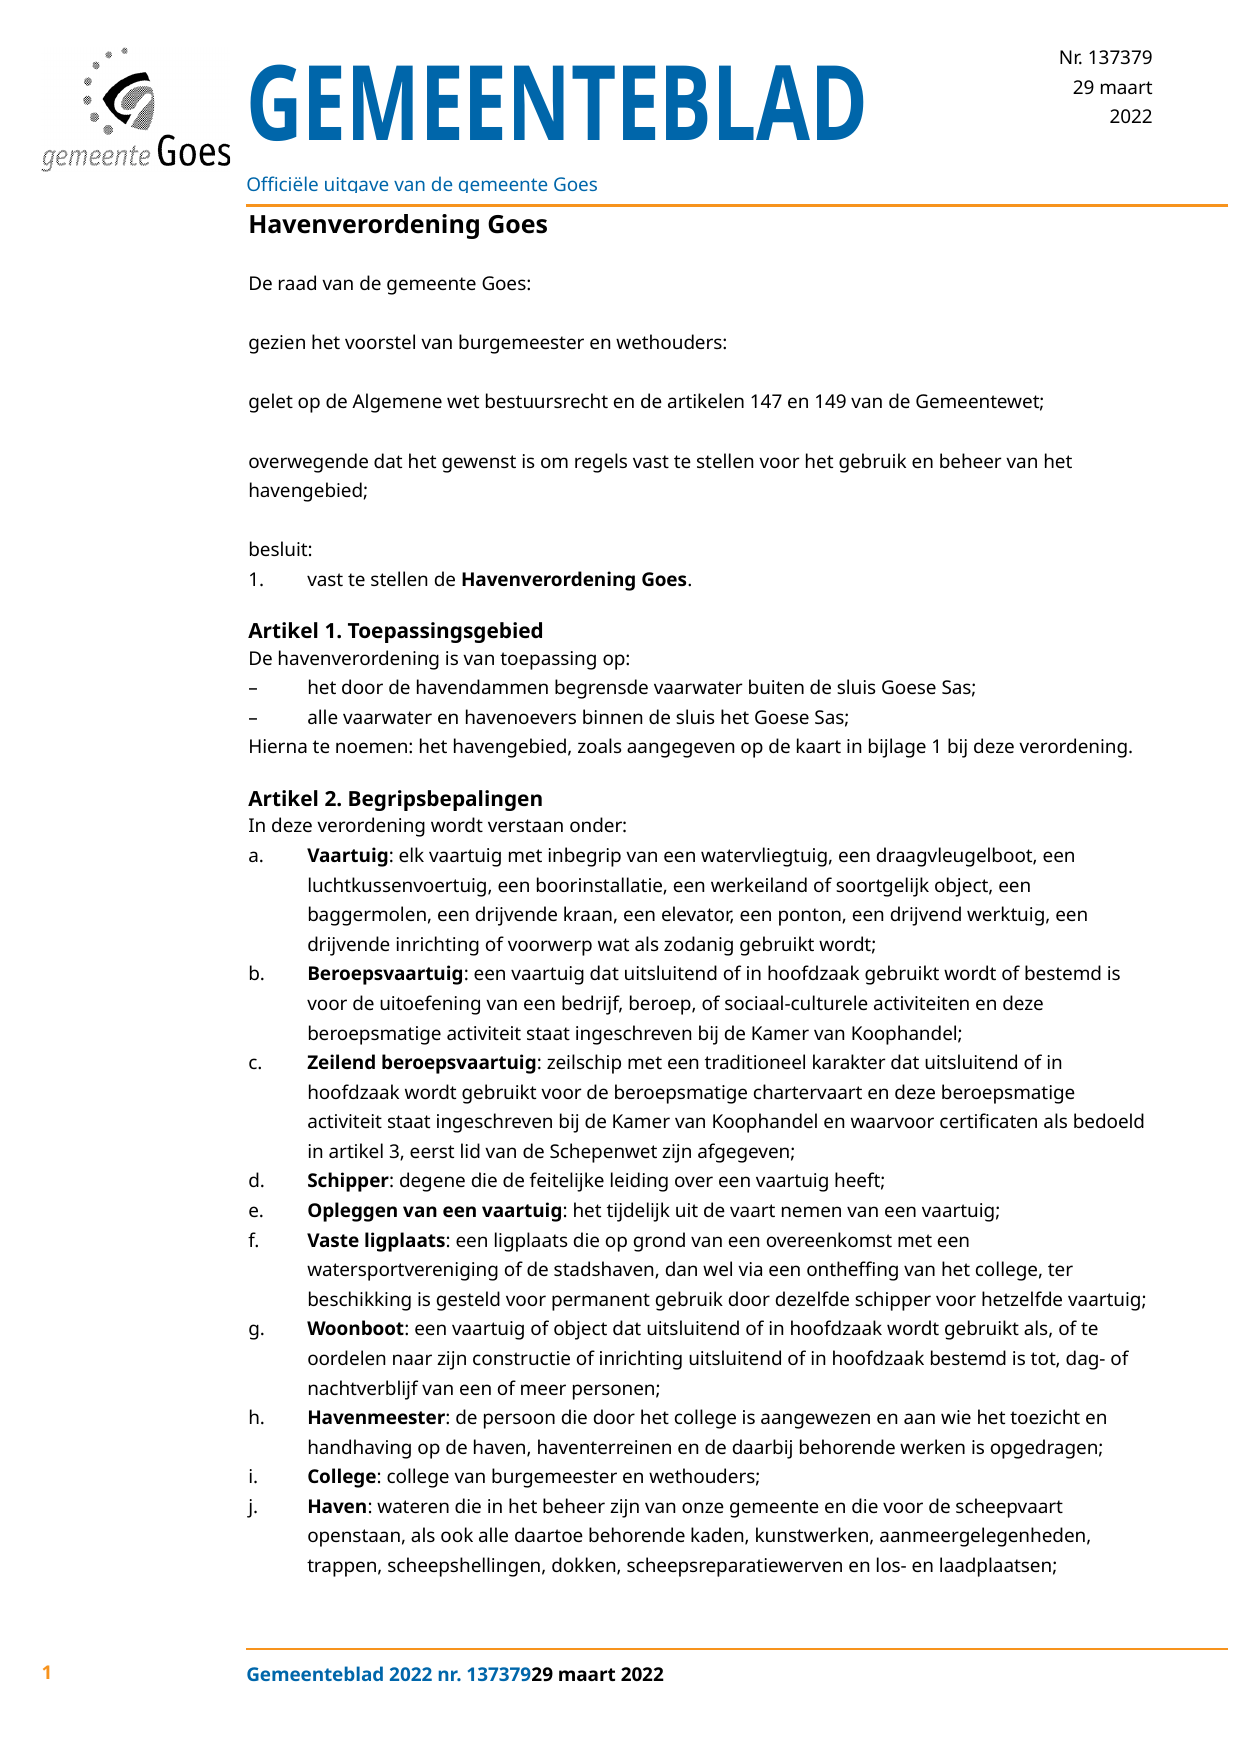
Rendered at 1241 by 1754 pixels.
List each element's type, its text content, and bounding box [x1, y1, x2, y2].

text gezien het voorstel van burgemeester en wethouders: [248, 329, 1152, 355]
list Vaste ligplaats: een ligplaats die op grond van een overeenkomst met een watersportvereniging of de stadshaven, dan wel via een ontheffing van het college, ter beschikking is gesteld voor permanent gebruik door dezelfde schipper voor hetzelfde vaartuig; [248, 1227, 1152, 1312]
text gelet op de Algemene wet bestuursrecht en de artikelen 147 en 149 van de Gemeentewet; [248, 389, 1152, 414]
text Artikel 2. Begripsbepalingen [248, 784, 1152, 813]
text Hierna te noemen: het havengebied, zoals aangegeven op de kaart in bijlage 1 bij deze verordening. [248, 734, 1152, 759]
list alle vaarwater en havenoevers binnen de sluis het Goese Sas; [248, 704, 1152, 730]
list Haven: wateren die in het beheer zijn van onze gemeente en die voor de scheepvaart openstaan, als ook alle daartoe behorende kaden, kunstwerken, aanmeergelegenheden, trappen, scheepshellingen, dokken, scheepsreparatiewerven en los- en laadplaatsen; [248, 1493, 1152, 1578]
list Zeilend beroepsvaartuig: zeilschip met een traditioneel karakter dat uitsluitend of in hoofdzaak wordt gebruikt voor de beroepsmatige chartervaart en deze beroepsmatige activiteit staat ingeschreven bij de Kamer van Koophandel en waarvoor certificaten als bedoeld in artikel 3, eerst lid van de Schepenwet zijn afgegeven; [248, 1049, 1152, 1164]
list het door de havendammen begrensde vaarwater buiten de sluis Goese Sas; [248, 674, 1152, 700]
text In deze verordening wordt verstaan onder: [248, 813, 1152, 838]
list Havenmeester: de persoon die door het college is aangewezen en aan wie het toezicht en handhaving op de haven, haventerreinen en de daarbij behorende werken is opgedragen; [248, 1404, 1152, 1459]
list Vaartuig: elk vaartuig met inbegrip van een watervliegtuig, een draagvleugelboot, een luchtkussenvoertuig, een boorinstallatie, een werkeiland of soortgelijk object, een baggermolen, een drijvende kraan, een elevator, een ponton, een drijvend werktuig, een drijvende inrichting of voorwerp wat als zodanig gebruikt wordt; [248, 842, 1152, 957]
text overwegende dat het gewenst is om regels vast te stellen voor het gebruik en beheer van het [248, 448, 1152, 473]
list Opleggen van een vaartuig: het tijdelijk uit de vaart nemen van een vaartuig; [248, 1197, 1152, 1223]
text besluit: [248, 537, 1152, 562]
list Woonboot: een vaartuig of object dat uitsluitend of in hoofdzaak wordt gebruikt als, of te oordelen naar zijn constructie of inrichting uitsluitend of in hoofdzaak bestemd is tot, dag- of nachtverblijf van een of meer personen; [248, 1316, 1152, 1400]
text havengebied; [248, 477, 1152, 503]
list vast te stellen de Havenverordening Goes. [248, 566, 1152, 592]
picture [41, 47, 231, 172]
list Schipper: degene die de feitelijke leiding over een vaartuig heeft; [248, 1168, 1152, 1193]
text Artikel 1. Toepassingsgebied [248, 617, 1152, 645]
list College: college van burgemeester en wethouders; [248, 1463, 1152, 1489]
text Havenverordening Goes [248, 207, 1152, 241]
text De raad van de gemeente Goes: [248, 270, 1152, 296]
text De havenverordening is van toepassing op: [248, 645, 1152, 671]
list Beroepsvaartuig: een vaartuig dat uitsluitend of in hoofdzaak gebruikt wordt of bestemd is voor de uitoefening van een bedrijf, beroep, of sociaal-culturele activiteiten en deze beroepsmatige activiteit staat ingeschreven bij de Kamer van Koophandel; [248, 961, 1152, 1045]
